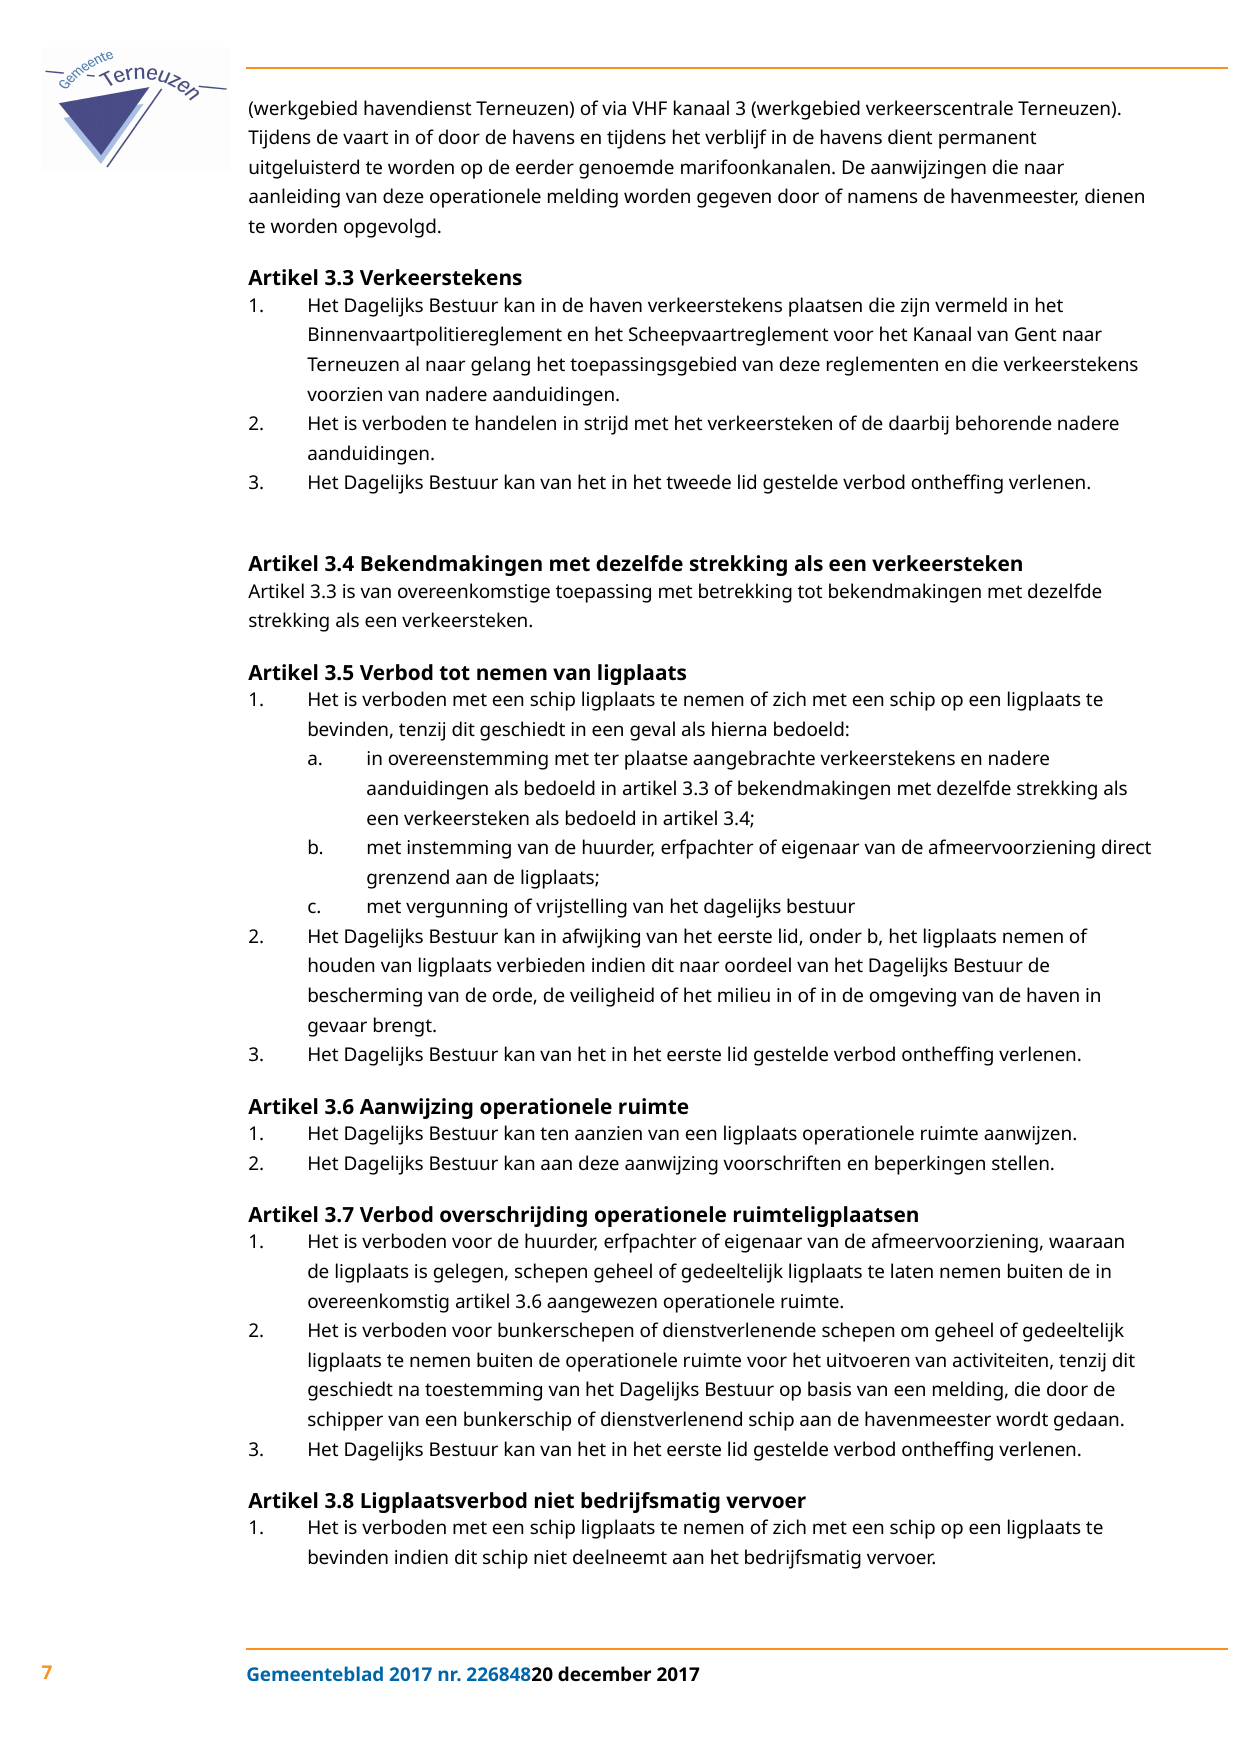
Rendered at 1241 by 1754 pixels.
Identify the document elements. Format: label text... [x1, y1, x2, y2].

list Het Dagelijks Bestuur kan ten aanzien van een ligplaats operationele ruimte aanwijzen. [248, 1120, 1152, 1146]
text Artikel 3.3 is van overeenkomstige toepassing met betrekking tot bekendmakingen met dezelfde strekking als een verkeersteken. [248, 578, 1152, 633]
list Het is verboden met een schip ligplaats te nemen of zich met een schip op een ligplaats te bevinden, tenzij dit geschiedt in een geval als hierna bedoeld: [248, 686, 1152, 742]
list Het Dagelijks Bestuur kan in afwijking van het eerste lid, onder b, het ligplaats nemen of houden van ligplaats verbieden indien dit naar oordeel van het Dagelijks Bestuur de bescherming van de orde, de veiligheid of het milieu in of in de omgeving van de haven in gevaar brengt. [248, 923, 1152, 1037]
list in overeenstemming met ter plaatse aangebrachte verkeerstekens en nadere aanduidingen als bedoeld in artikel 3.3 of bekendmakingen met dezelfde strekking als een verkeersteken als bedoeld in artikel 3.4; [307, 746, 1152, 830]
list Het is verboden voor bunkerschepen of dienstverlenende schepen om geheel of gedeeltelijk ligplaats te nemen buiten de operationele ruimte voor het uitvoeren van activiteiten, tenzij dit geschiedt na toestemming van het Dagelijks Bestuur op basis van een melding, die door de schipper van een bunkerschip of dienstverlenend schip aan de havenmeester wordt gedaan. [248, 1317, 1152, 1432]
list Het Dagelijks Bestuur kan van het in het eerste lid gestelde verbod ontheffing verlenen. [248, 1436, 1152, 1461]
list Het Dagelijks Bestuur kan van het in het eerste lid gestelde verbod ontheffing verlenen. [248, 1041, 1152, 1067]
text Artikel 3.3 Verkeerstekens [248, 263, 1152, 292]
text Artikel 3.7 Verbod overschrijding operationele ruimteligplaatsen [248, 1200, 1152, 1229]
text Artikel 3.4 Bekendmakingen met dezelfde strekking als een verkeersteken [248, 549, 1152, 578]
text Artikel 3.6 Aanwijzing operationele ruimte [248, 1092, 1152, 1120]
text Artikel 3.8 Ligplaatsverbod niet bedrijfsmatig vervoer [248, 1486, 1152, 1514]
list Het Dagelijks Bestuur kan van het in het tweede lid gestelde verbod ontheffing verlenen. [248, 469, 1152, 495]
list Het Dagelijks Bestuur kan in de haven verkeerstekens plaatsen die zijn vermeld in het Binnenvaartpolitiereglement en het Scheepvaartreglement voor het Kanaal van Gent naar Terneuzen al naar gelang het toepassingsgebied van deze reglementen en die verkeerstekens voorzien van nadere aanduidingen. [248, 292, 1152, 406]
text Artikel 3.5 Verbod tot nemen van ligplaats [248, 658, 1152, 686]
list Het is verboden voor de huurder, erfpachter of eigenaar van de afmeervoorziening, waaraan de ligplaats is gelegen, schepen geheel of gedeeltelijk ligplaats te laten nemen buiten de in overeenkomstig artikel 3.6 aangewezen operationele ruimte. [248, 1229, 1152, 1313]
picture [41, 47, 231, 172]
list met instemming van de huurder, erfpachter of eigenaar van de afmeervoorziening direct grenzend aan de ligplaats; [307, 834, 1152, 889]
list met vergunning of vrijstelling van het dagelijks bestuur [307, 893, 1152, 919]
list Het Dagelijks Bestuur kan aan deze aanwijzing voorschriften en beperkingen stellen. [248, 1150, 1152, 1176]
list Het is verboden met een schip ligplaats te nemen of zich met een schip op een ligplaats te bevinden indien dit schip niet deelneemt aan het bedrijfsmatig vervoer. [248, 1514, 1152, 1570]
text (werkgebied havendienst Terneuzen) of via VHF kanaal 3 (werkgebied verkeerscentrale Terneuzen). Tijdens de vaart in of door de havens en tijdens het verblijf in de havens dient permanent uitgeluisterd te worden op de eerder genoemde marifoonkanalen. De aanwijzingen die naar aanleiding van deze operationele melding worden gegeven door of namens de havenmeester, dienen te worden opgevolgd. [248, 95, 1152, 239]
list Het is verboden te handelen in strijd met het verkeersteken of de daarbij behorende nadere aanduidingen. [248, 410, 1152, 466]
